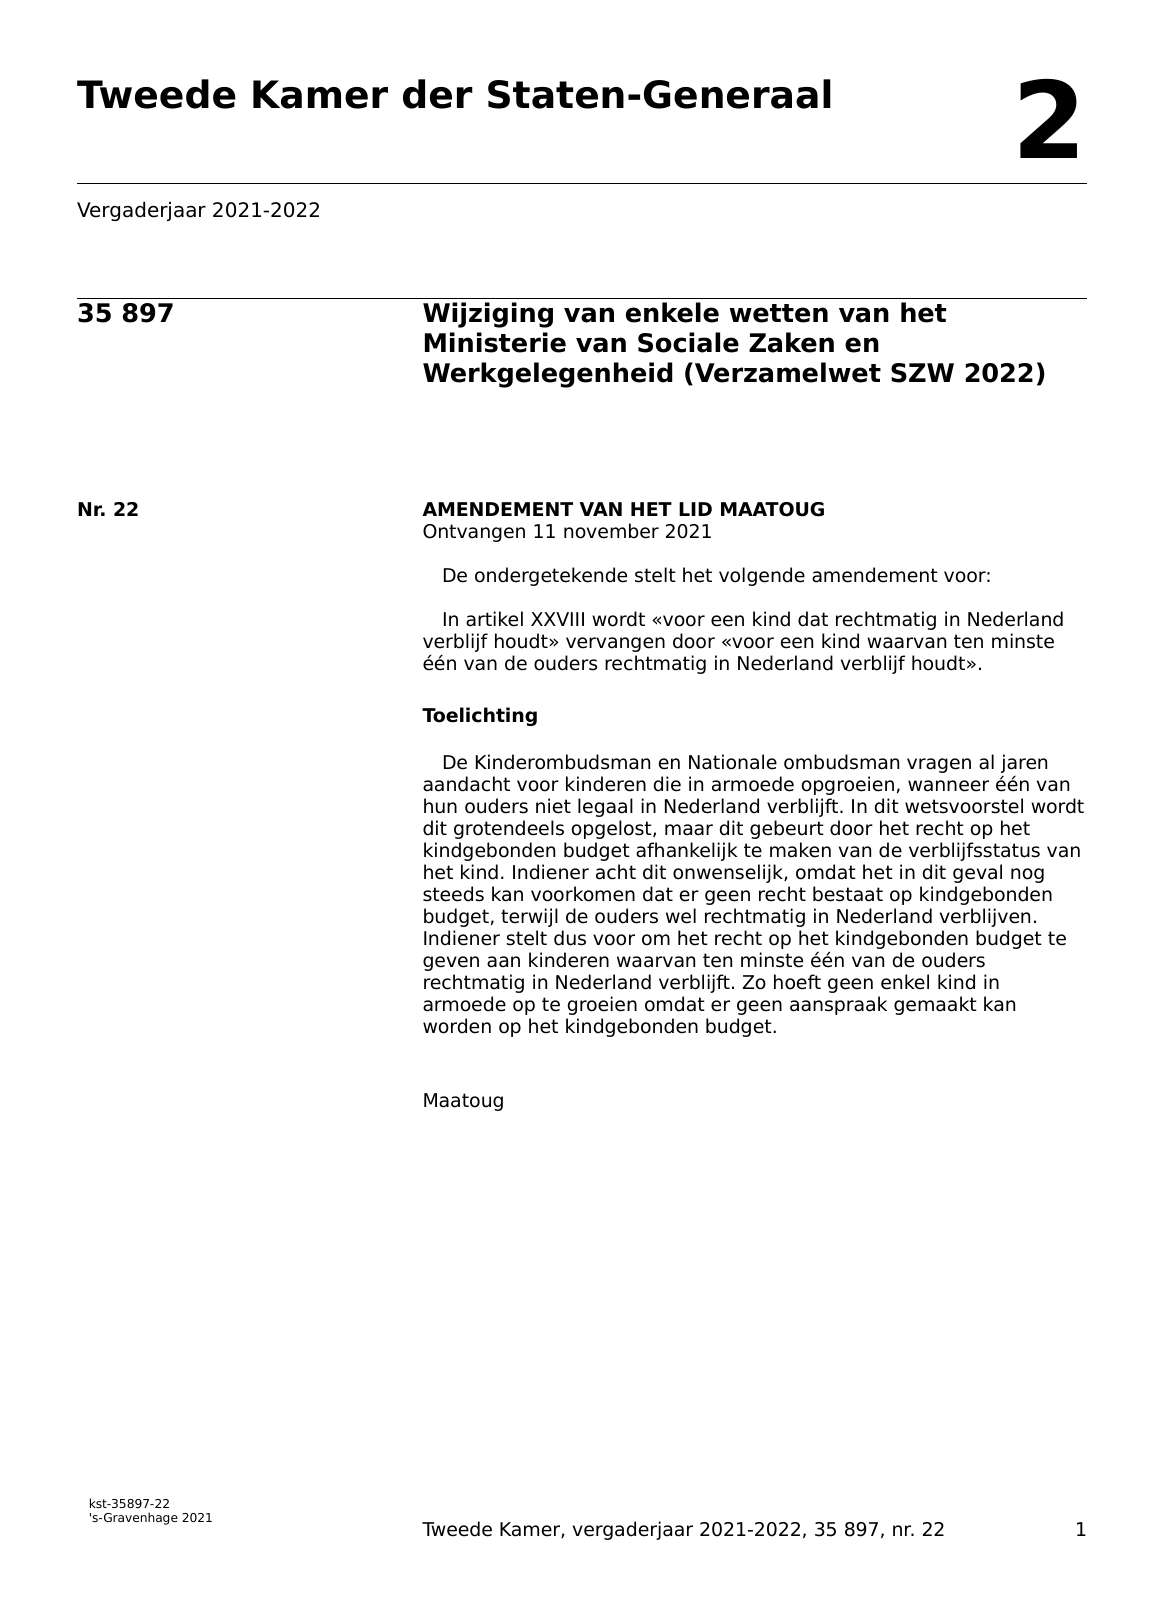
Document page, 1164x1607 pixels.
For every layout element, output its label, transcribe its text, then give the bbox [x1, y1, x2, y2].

text De ondergetekende stelt het volgende amendement voor: [422, 565, 1087, 587]
subtitle Toelichting [422, 705, 1087, 727]
text In artikel XXVIII wordt «voor een kind dat rechtmatig in Nederland verblijf houdt» vervangen door «voor een kind waarvan ten minste één van de ouders rechtmatig in Nederland verblijf houdt». [422, 609, 1087, 675]
subtitle Nr. 22 AMENDEMENT VAN HET LID MAATOUG [77, 499, 1087, 521]
text De Kinderombudsman en Nationale ombudsman vragen al jaren aandacht voor kinderen die in armoede opgroeien, wanneer één van hun ouders niet legaal in Nederland verblijft. In dit wetsvoorstel wordt dit grotendeels opgelost, maar dit gebeurt door het recht op het kindgebonden budget afhankelijk te maken van de verblijfsstatus van het kind. Indiener acht dit onwenselijk, omdat het in dit geval nog steeds kan voorkomen dat er geen recht bestaat op kindgebonden budget, terwijl de ouders wel rechtmatig in Nederland verblijven. Indiener stelt dus voor om het recht op het kindgebonden budget te geven aan kinderen waarvan ten minste één van de ouders rechtmatig in Nederland verblijft. Zo hoeft geen enkel kind in armoede op te groeien omdat er geen aanspraak gemaakt kan worden op het kindgebonden budget. [422, 752, 1087, 1038]
table_header 2 [886, 59, 1087, 183]
subtitle 35 897 Wijziging van enkele wetten van het Ministerie van Sociale Zaken en Werkgelegenheid (Verzamelwet SZW 2022) [77, 299, 1087, 388]
text kst-35897-22 [88, 1497, 323, 1511]
text Ontvangen 11 november 2021 [422, 521, 1087, 543]
table_header Tweede Kamer der Staten-Generaal [77, 59, 886, 183]
table_cell Vergaderjaar 2021-2022 [77, 184, 1087, 298]
text 's-Gravenhage 2021 [88, 1511, 323, 1525]
text Maatoug [422, 1068, 1087, 1112]
